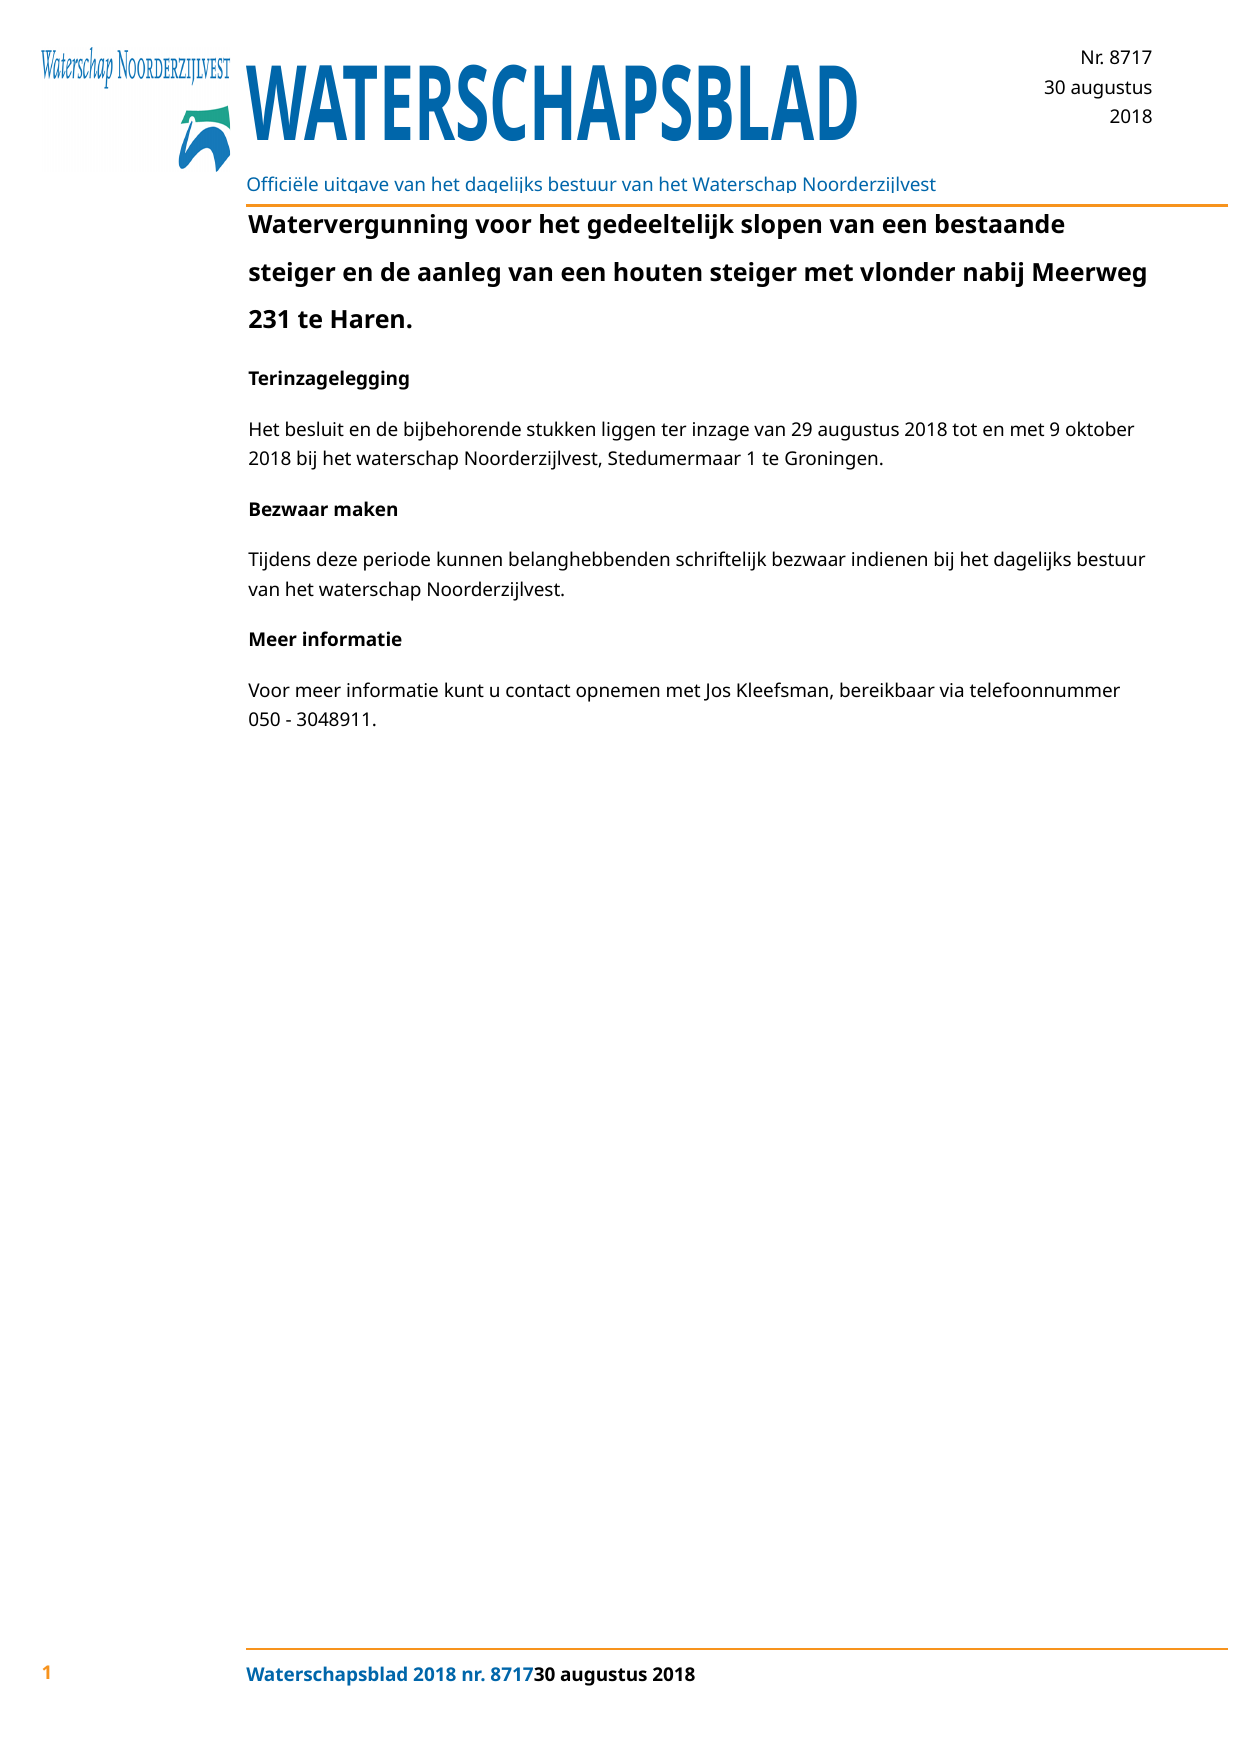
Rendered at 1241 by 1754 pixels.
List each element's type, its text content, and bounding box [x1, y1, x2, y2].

picture [41, 47, 231, 172]
text Watervergunning voor het gedeeltelijk slopen van een bestaande steiger en de aanleg van een houten steiger met vlonder nabij Meerweg 231 te Haren. [248, 207, 1152, 336]
text Tijdens deze periode kunnen belanghebbenden schriftelijk bezwaar indienen bij het dagelijks bestuur van het waterschap Noorderzijlvest. [248, 546, 1152, 602]
text Het besluit en de bijbehorende stukken liggen ter inzage van 29 augustus 2018 tot en met 9 oktober 2018 bij het waterschap Noorderzijlvest, Stedumermaar 1 te Groningen. [248, 416, 1152, 471]
text Bezwaar maken [248, 496, 1152, 522]
text Terinzagelegging [248, 366, 1152, 391]
text Meer informatie [248, 626, 1152, 652]
text Voor meer informatie kunt u contact opnemen met Jos Kleefsman, bereikbaar via telefoonnummer 050 - 3048911. [248, 677, 1152, 732]
